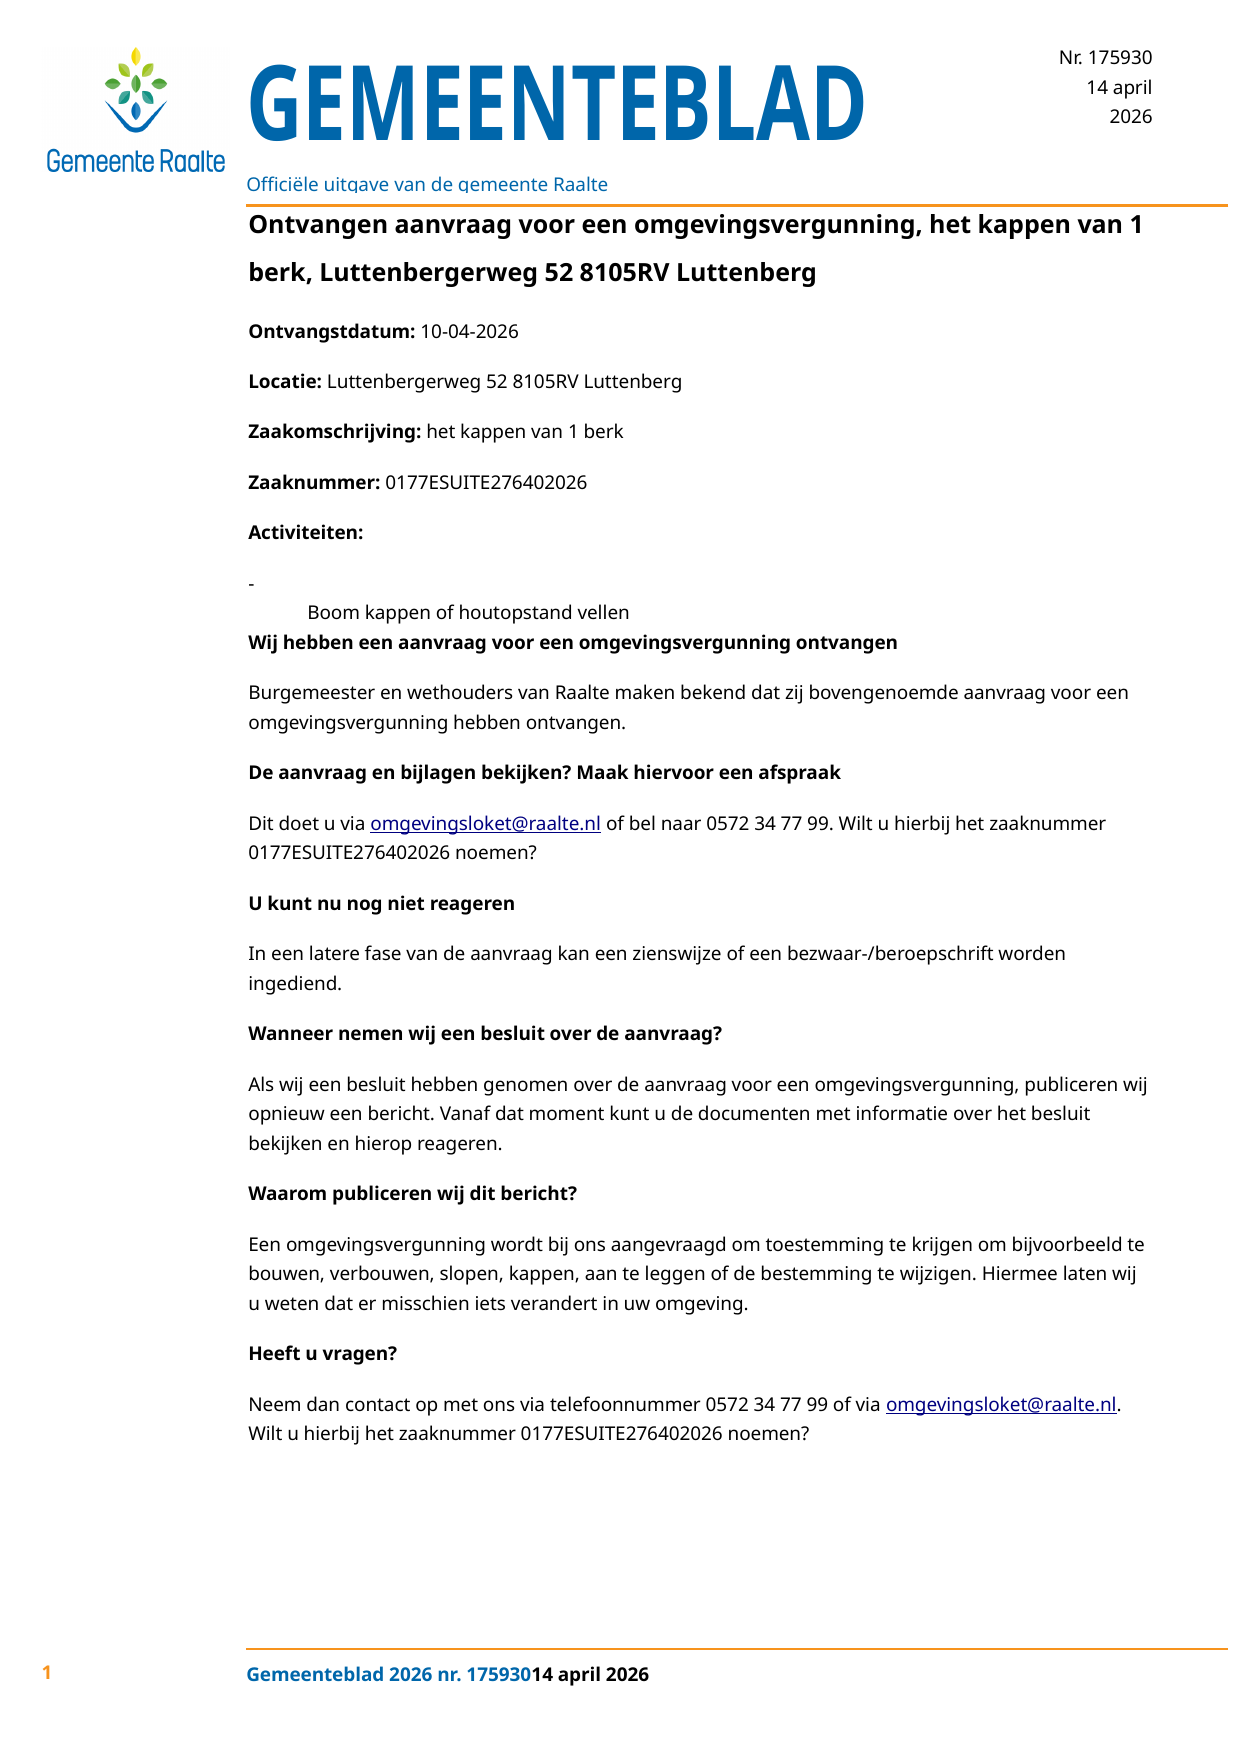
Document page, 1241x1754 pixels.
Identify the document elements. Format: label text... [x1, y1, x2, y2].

text U kunt nu nog niet reageren [248, 890, 1152, 916]
text In een latere fase van de aanvraag kan een zienswijze of een bezwaar-/beroepschrift worden ingediend. [248, 940, 1152, 996]
picture [41, 47, 231, 172]
text Wanneer nemen wij een besluit over de aanvraag? [248, 1020, 1152, 1046]
text Een omgevingsvergunning wordt bij ons aangevraagd om toestemming te krijgen om bijvoorbeeld te bouwen, verbouwen, slopen, kappen, aan te leggen of de bestemming te wijzigen. Hiermee laten wij u weten dat er misschien iets verandert in uw omgeving. [248, 1231, 1152, 1316]
text Wij hebben een aanvraag voor een omgevingsvergunning ontvangen [248, 629, 1152, 655]
text Waarom publiceren wij dit bericht? [248, 1180, 1152, 1206]
text Dit doet u via omgevingsloket@raalte.nl of bel naar 0572 34 77 99. Wilt u hierbij het zaaknummer 0177ESUITE276402026 noemen? [248, 810, 1152, 865]
text Zaakomschrijving: het kappen van 1 berk [248, 419, 1152, 444]
text Activiteiten: [248, 519, 1152, 545]
text Ontvangen aanvraag voor een omgevingsvergunning, het kappen van 1 berk, Luttenbergerweg 52 8105RV Luttenberg [248, 207, 1152, 288]
text Zaaknummer: 0177ESUITE276402026 [248, 469, 1152, 495]
text Ontvangstdatum: 10-04-2026 [248, 318, 1152, 344]
text Neem dan contact op met ons via telefoonnummer 0572 34 77 99 of via omgevingsloket@raalte.nl. Wilt u hierbij het zaaknummer 0177ESUITE276402026 noemen? [248, 1391, 1152, 1446]
text Burgemeester en wethouders van Raalte maken bekend dat zij bovengenoemde aanvraag voor een omgevingsvergunning hebben ontvangen. [248, 679, 1152, 735]
text Heeft u vragen? [248, 1340, 1152, 1366]
list Boom kappen of houtopstand vellen [248, 599, 1152, 625]
text Als wij een besluit hebben genomen over de aanvraag voor een omgevingsvergunning, publiceren wij opnieuw een bericht. Vanaf dat moment kunt u de documenten met informatie over het besluit bekijken en hierop reageren. [248, 1071, 1152, 1156]
text De aanvraag en bijlagen bekijken? Maak hiervoor een afspraak [248, 759, 1152, 785]
text Locatie: Luttenbergerweg 52 8105RV Luttenberg [248, 368, 1152, 394]
